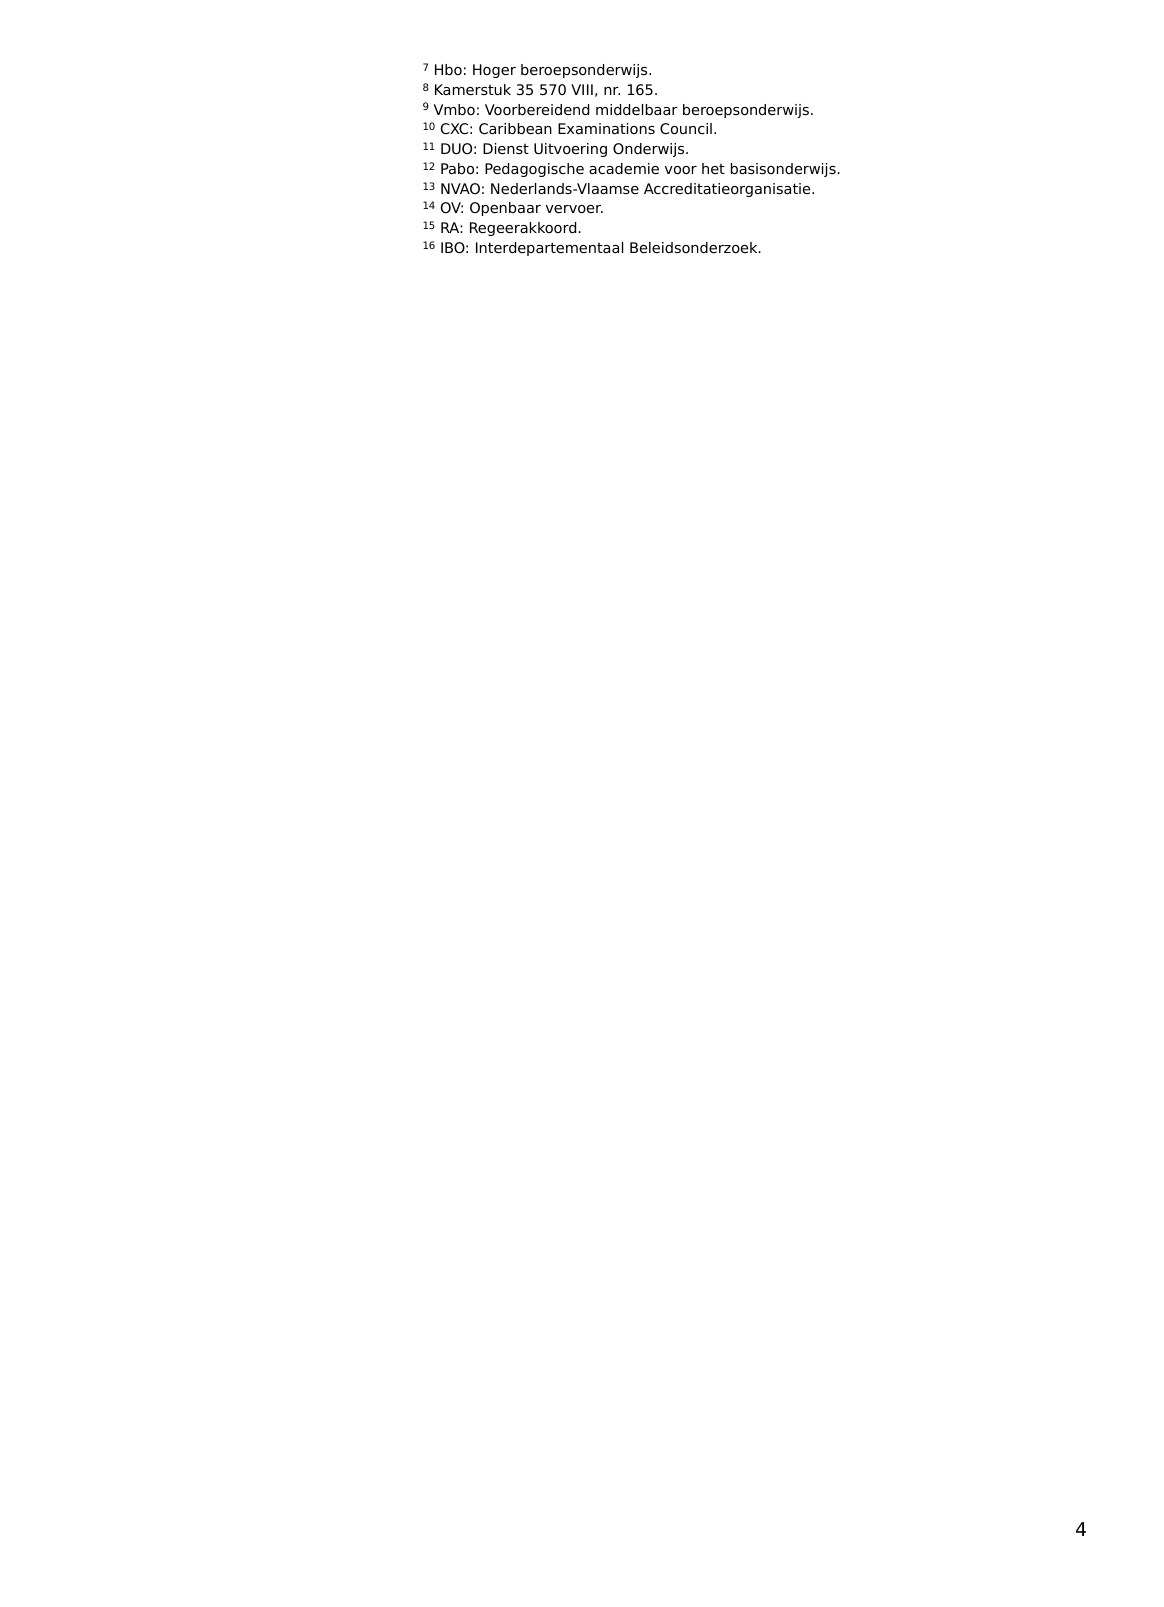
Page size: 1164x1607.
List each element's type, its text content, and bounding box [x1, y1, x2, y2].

table_cell 7 Hbo: Hoger beroepsonderwijs. 8 Kamerstuk 35 570 VIII, nr. 165. 9 Vmbo: Voorbereidend middelbaar beroepsonderwijs. 10 CXC: Caribbean Examinations Council. 11 DUO: Dienst Uitvoering Onderwijs. 12 Pabo: Pedagogische academie voor het basisonderwijs. 13 NVAO: Nederlands-Vlaamse Accreditatieorganisatie. 14 OV: Openbaar vervoer. 15 RA: Regeerakkoord. 16 IBO: Interdepartementaal Beleidsonderzoek. [422, 59, 1087, 257]
